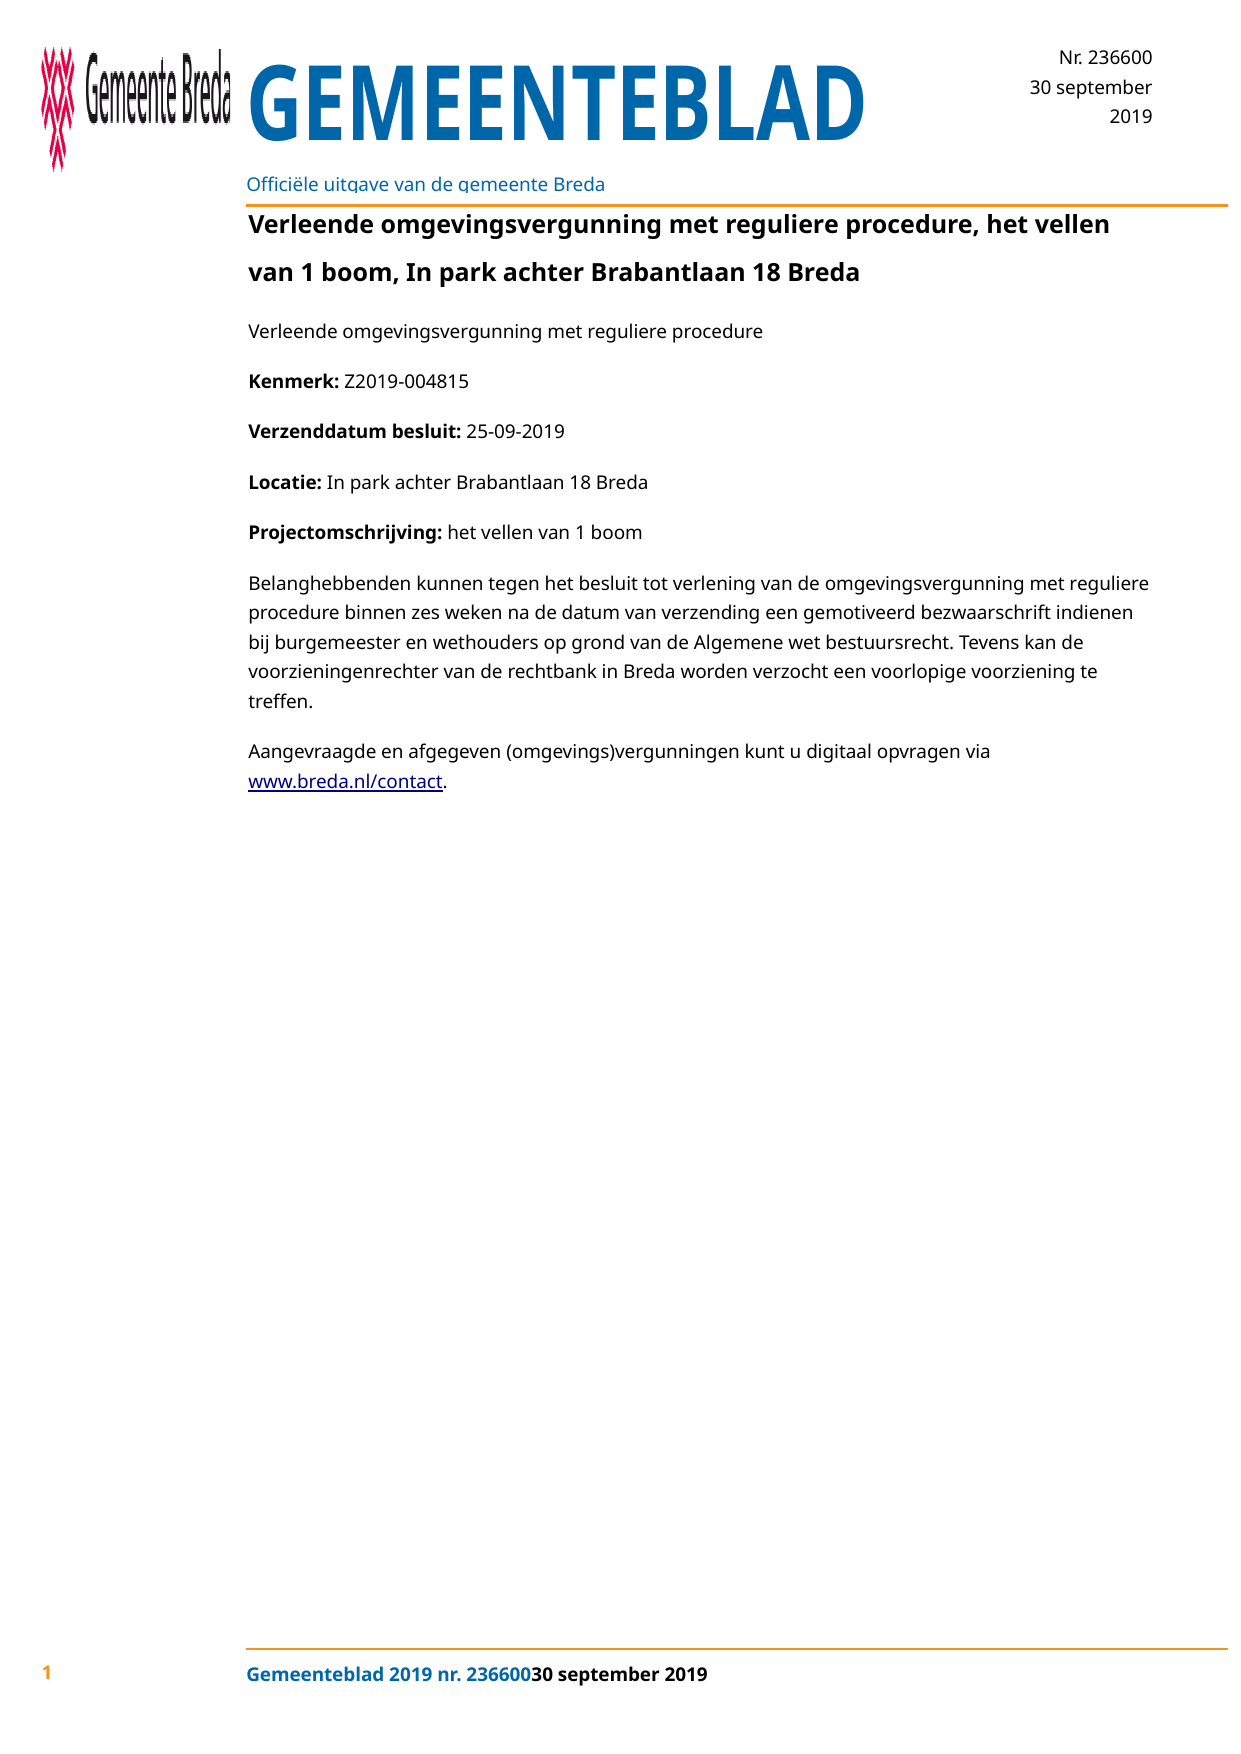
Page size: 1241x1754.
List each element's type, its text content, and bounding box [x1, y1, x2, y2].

text Verleende omgevingsvergunning met reguliere procedure, het vellen van 1 boom, In park achter Brabantlaan 18 Breda [248, 207, 1152, 288]
text Aangevraagde en afgegeven (omgevings)vergunningen kunt u digitaal opvragen via www.breda.nl/contact. [248, 739, 1152, 794]
text Locatie: In park achter Brabantlaan 18 Breda [248, 469, 1152, 495]
text Belanghebbenden kunnen tegen het besluit tot verlening van de omgevingsvergunning met reguliere procedure binnen zes weken na de datum van verzending een gemotiveerd bezwaarschrift indienen bij burgemeester en wethouders op grond van de Algemene wet bestuursrecht. Tevens kan de voorzieningenrechter van de rechtbank in Breda worden verzocht een voorlopige voorziening te treffen. [248, 570, 1152, 714]
text Projectomschrijving: het vellen van 1 boom [248, 519, 1152, 545]
picture [41, 47, 231, 172]
text Verleende omgevingsvergunning met reguliere procedure [248, 318, 1152, 344]
text Kenmerk: Z2019-004815 [248, 368, 1152, 394]
text Verzenddatum besluit: 25-09-2019 [248, 419, 1152, 444]
